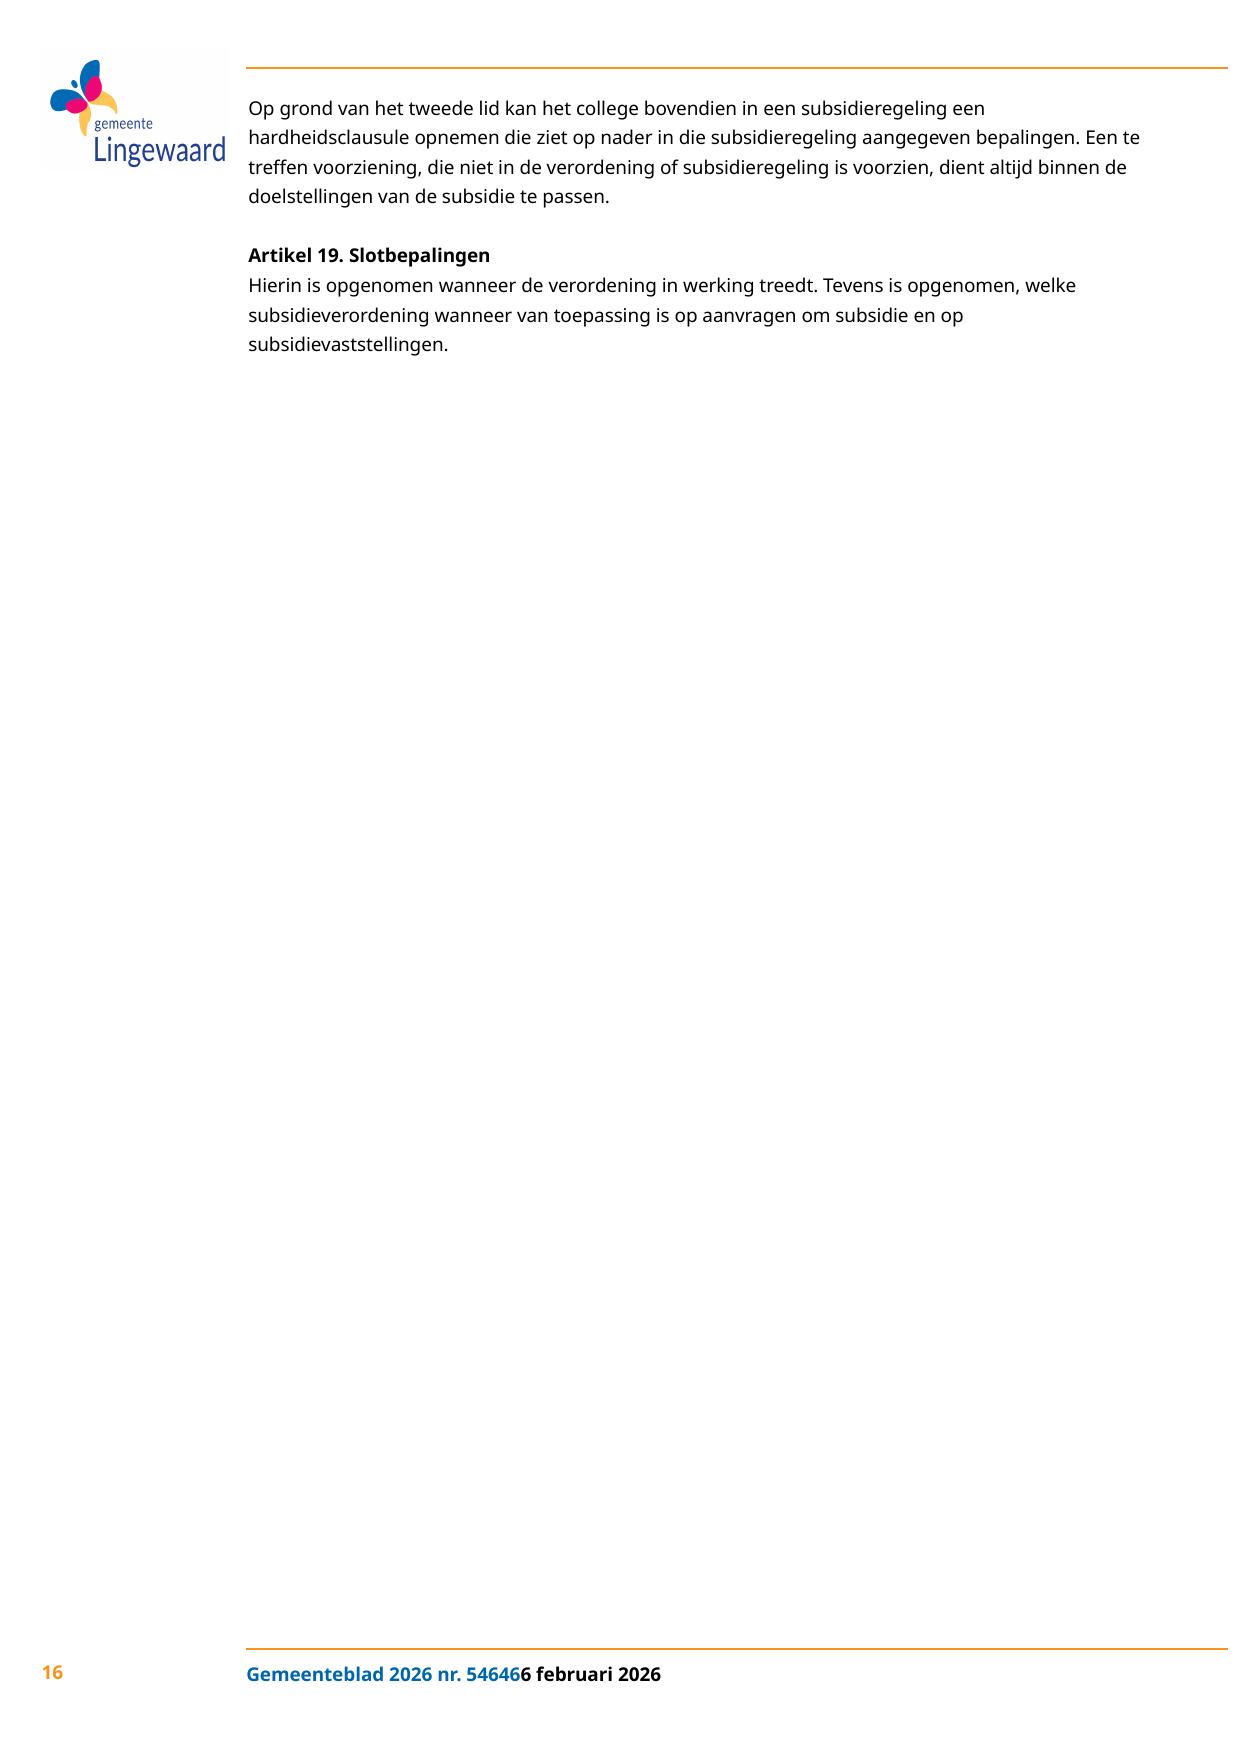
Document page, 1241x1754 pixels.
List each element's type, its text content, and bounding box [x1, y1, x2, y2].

picture [41, 47, 231, 172]
text Op grond van het tweede lid kan het college bovendien in een subsidieregeling een hardheidsclausule opnemen die ziet op nader in die subsidieregeling aangegeven bepalingen. Een te treffen voorziening, die niet in de verordening of subsidieregeling is voorzien, dient altijd binnen de doelstellingen van de subsidie te passen. [248, 95, 1152, 209]
text Artikel 19. Slotbepalingen [248, 243, 1152, 268]
text Hierin is opgenomen wanneer de verordening in werking treedt. Tevens is opgenomen, welke subsidieverordening wanneer van toepassing is op aanvragen om subsidie en op subsidievaststellingen. [248, 272, 1152, 357]
